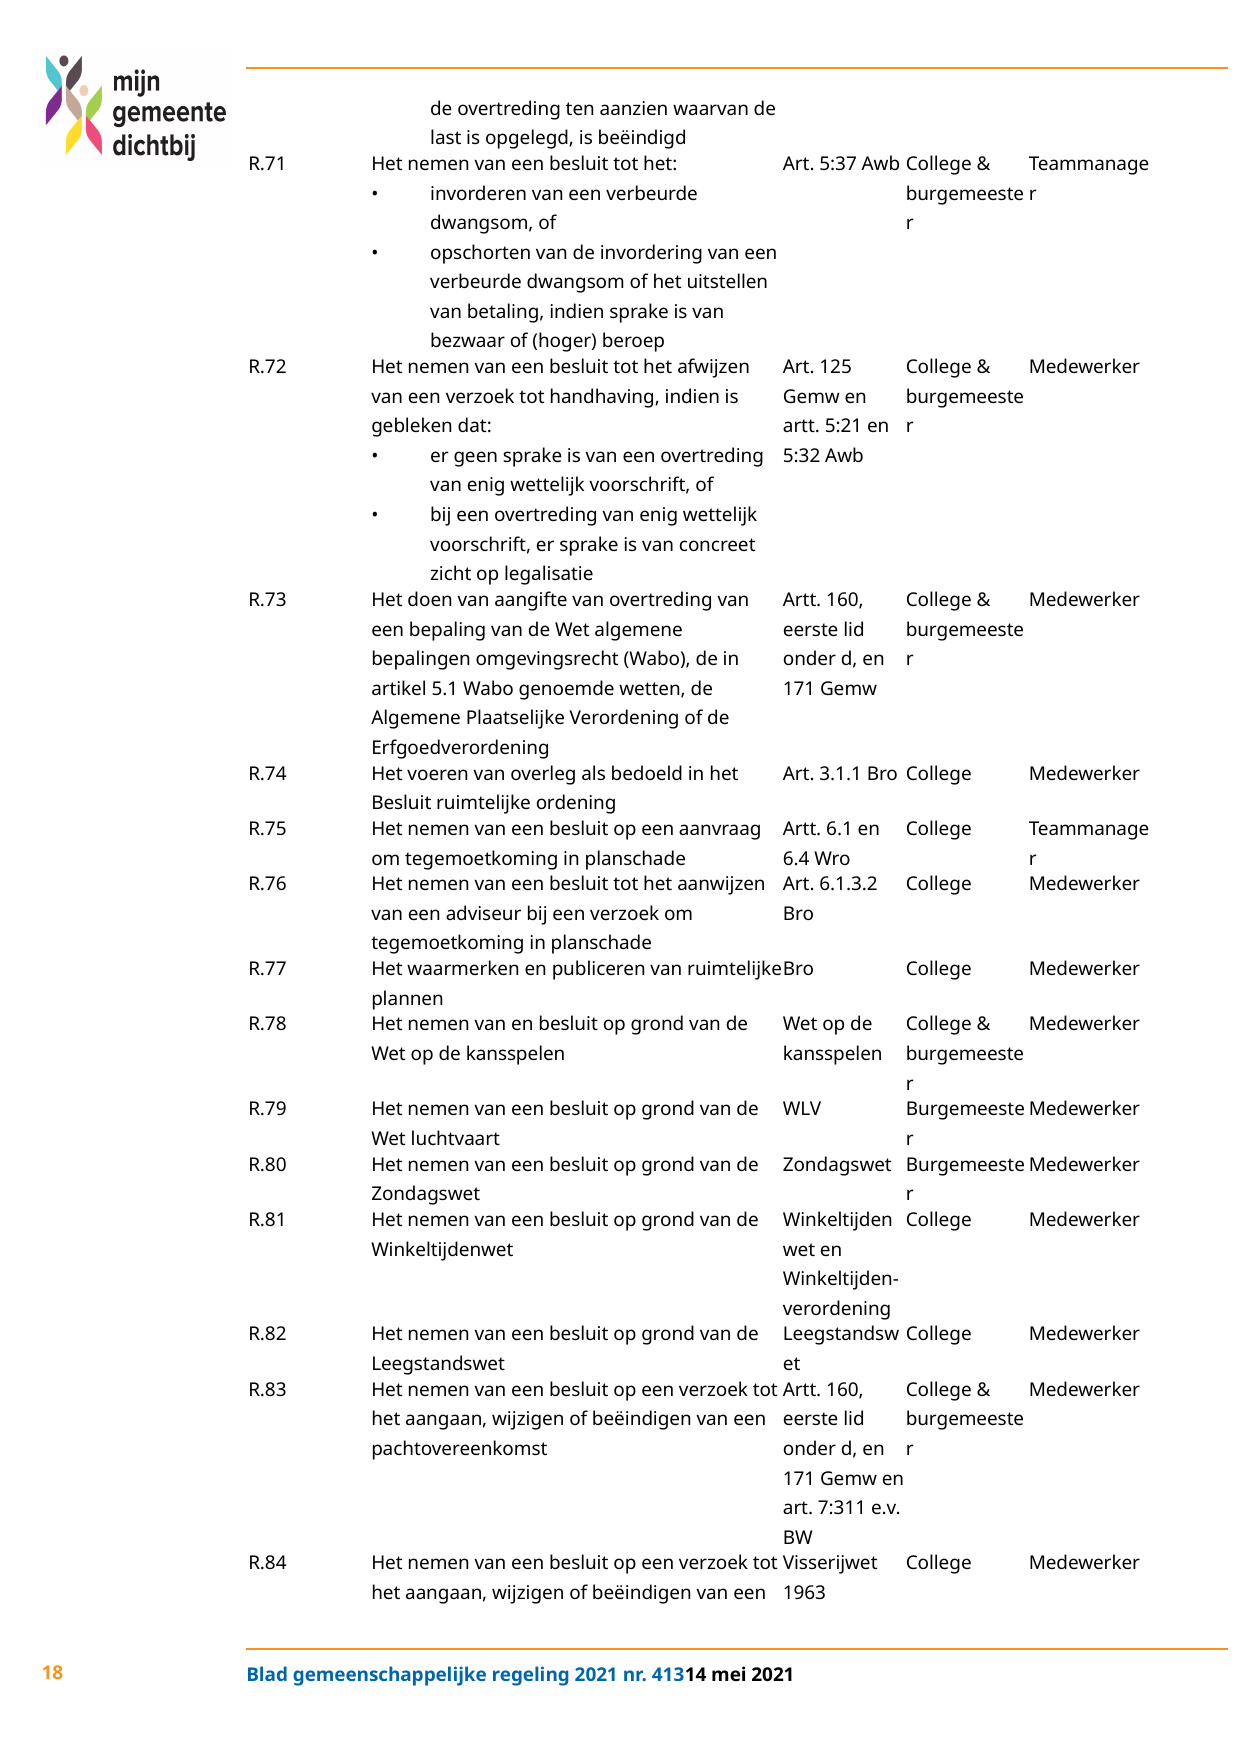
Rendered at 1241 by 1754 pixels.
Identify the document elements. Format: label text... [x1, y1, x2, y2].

table_cell Medewerker [1029, 760, 1152, 815]
table_cell [906, 95, 1028, 150]
table_cell R.75 [248, 815, 371, 870]
table_cell Het nemen van een besluit tot het aanwijzen van een adviseur bij een verzoek om tegemoetkoming in planschade [371, 870, 783, 955]
table_cell R.83 [248, 1376, 371, 1549]
table_cell Het nemen van een besluit op een aanvraag om tegemoetkoming in planschade [371, 815, 783, 870]
table_cell Het voeren van overleg als bedoeld in het Besluit ruimtelijke ordening [371, 760, 783, 815]
table_cell Medewerker [1029, 1151, 1152, 1206]
table_cell College [906, 1550, 1028, 1605]
table_cell Artt. 160, eerste lid onder d, en 171 Gemw [783, 586, 906, 760]
table_cell de overtreding ten aanzien waarvan de last is opgelegd, is beëindigd [371, 95, 783, 150]
table_cell College & burgemeester [906, 1376, 1028, 1549]
table_cell R.74 [248, 760, 371, 815]
table_cell Medewerker [1029, 1321, 1152, 1376]
table_cell R.80 [248, 1151, 371, 1206]
table_cell Het nemen van een besluit op een verzoek tot het aangaan, wijzigen of beëindigen van een [371, 1550, 783, 1605]
table_cell Artt. 6.1 en 6.4 Wro [783, 815, 906, 870]
table_cell R.72 [248, 353, 371, 586]
table_cell R.71 [248, 150, 371, 353]
table_cell Het nemen van en besluit op grond van de Wet op de kansspelen [371, 1011, 783, 1096]
table_cell College [906, 1206, 1028, 1321]
table_cell [248, 95, 371, 150]
table_cell Het nemen van een besluit op grond van de Leegstandswet [371, 1321, 783, 1376]
table_cell Visserijwet 1963 [783, 1550, 906, 1605]
table_cell Het doen van aangifte van overtreding van een bepaling van de Wet algemene bepalingen omgevingsrecht (Wabo), de in artikel 5.1 Wabo genoemde wetten, de Algemene Plaatselijke Verordening of de Erfgoedverordening [371, 586, 783, 760]
table_cell R.84 [248, 1550, 371, 1605]
table_cell Burgemeester [906, 1096, 1028, 1151]
table_cell Medewerker [1029, 955, 1152, 1011]
table_cell Teammanager [1029, 150, 1152, 353]
table_cell Artt. 160, eerste lid onder d, en 171 Gemw en art. 7:311 e.v. BW [783, 1376, 906, 1549]
table_cell Bro [783, 955, 906, 1011]
table_cell Medewerker [1029, 1011, 1152, 1096]
table_cell R.76 [248, 870, 371, 955]
table_cell College [906, 1321, 1028, 1376]
table_cell College & burgemeester [906, 1011, 1028, 1096]
table_cell R.77 [248, 955, 371, 1011]
table_cell Medewerker [1029, 1550, 1152, 1605]
table_cell Medewerker [1029, 870, 1152, 955]
table_cell [1029, 95, 1152, 150]
table_cell College & burgemeester [906, 586, 1028, 760]
table_cell Het nemen van een besluit tot het: invorderen van een verbeurde dwangsom, of opschorten van de invordering van een verbeurde dwangsom of het uitstellen van betaling, indien sprake is van bezwaar of (hoger) beroep [371, 150, 783, 353]
table_cell Wet op de kansspelen [783, 1011, 906, 1096]
table_cell College [906, 955, 1028, 1011]
table_cell Het nemen van een besluit op een verzoek tot het aangaan, wijzigen of beëindigen van een pachtovereenkomst [371, 1376, 783, 1549]
table_cell Medewerker [1029, 586, 1152, 760]
table_cell Art. 3.1.1 Bro [783, 760, 906, 815]
table_cell Teammanager [1029, 815, 1152, 870]
table_cell R.82 [248, 1321, 371, 1376]
table_cell R.79 [248, 1096, 371, 1151]
table_cell Burgemeester [906, 1151, 1028, 1206]
table_cell Het nemen van een besluit op grond van de Winkeltijdenwet [371, 1206, 783, 1321]
table_cell Het nemen van een besluit tot het afwijzen van een verzoek tot handhaving, indien is gebleken dat: er geen sprake is van een overtreding van enig wettelijk voorschrift, of bij een overtreding van enig wettelijk voorschrift, er sprake is van concreet zicht op legalisatie [371, 353, 783, 586]
table_cell Het waarmerken en publiceren van ruimtelijke plannen [371, 955, 783, 1011]
table_cell Het nemen van een besluit op grond van de Wet luchtvaart [371, 1096, 783, 1151]
table_cell College [906, 870, 1028, 955]
table_cell Winkeltijdenwet en Winkeltijden-verordening [783, 1206, 906, 1321]
table_cell R.78 [248, 1011, 371, 1096]
table_cell Art. 5:37 Awb [783, 150, 906, 353]
table_cell Zondagswet [783, 1151, 906, 1206]
table_cell WLV [783, 1096, 906, 1151]
table_cell College & burgemeester [906, 353, 1028, 586]
table_cell Medewerker [1029, 353, 1152, 586]
table_cell Het nemen van een besluit op grond van de Zondagswet [371, 1151, 783, 1206]
table_cell R.81 [248, 1206, 371, 1321]
table_cell Leegstandswet [783, 1321, 906, 1376]
table_cell R.73 [248, 586, 371, 760]
table_cell Art. 125 Gemw en artt. 5:21 en 5:32 Awb [783, 353, 906, 586]
table_cell Medewerker [1029, 1096, 1152, 1151]
table_cell Art. 6.1.3.2 Bro [783, 870, 906, 955]
table_cell College & burgemeester [906, 150, 1028, 353]
table_cell College [906, 815, 1028, 870]
table_cell Medewerker [1029, 1376, 1152, 1549]
table_cell Medewerker [1029, 1206, 1152, 1321]
table_cell [783, 95, 906, 150]
table_cell College [906, 760, 1028, 815]
picture [41, 47, 231, 172]
